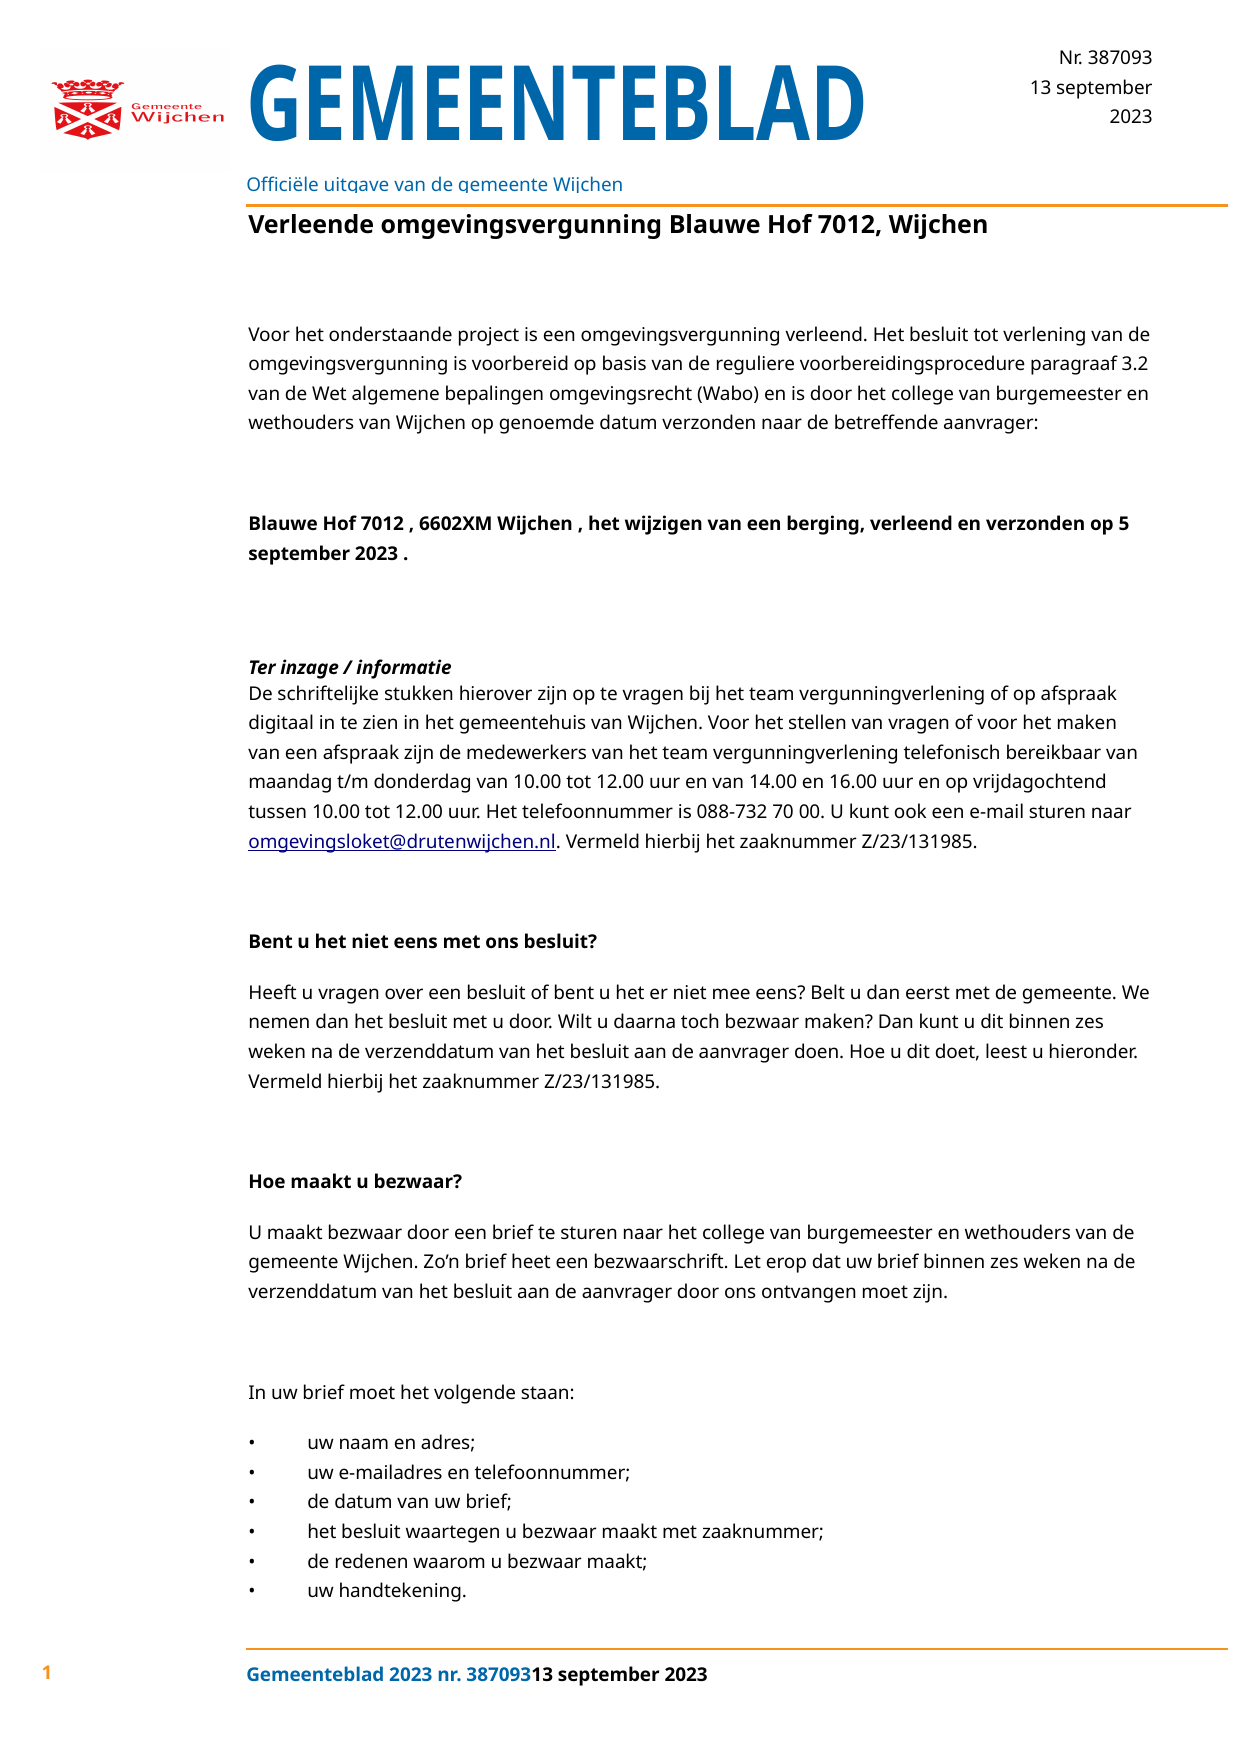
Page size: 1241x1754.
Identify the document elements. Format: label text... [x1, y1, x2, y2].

text Blauwe Hof 7012 , 6602XM Wijchen , het wijzigen van een berging, verleend en verzonden op 5 september 2023 . [248, 510, 1152, 566]
picture [41, 47, 231, 172]
list uw e-mailadres en telefoonnummer; [248, 1459, 1152, 1485]
text Voor het onderstaande project is een omgevingsvergunning verleend. Het besluit tot verlening van de omgevingsvergunning is voorbereid op basis van de reguliere voorbereidingsprocedure paragraaf 3.2 van de Wet algemene bepalingen omgevingsrecht (Wabo) en is door het college van burgemeester en wethouders van Wijchen op genoemde datum verzonden naar de betreffende aanvrager: [248, 321, 1152, 435]
list de redenen waarom u bezwaar maakt; [248, 1548, 1152, 1574]
text Bent u het niet eens met ons besluit? [248, 929, 1152, 954]
list uw naam en adres; [248, 1429, 1152, 1455]
text Verleende omgevingsvergunning Blauwe Hof 7012, Wijchen [248, 207, 1152, 241]
list de datum van uw brief; [248, 1489, 1152, 1514]
text Ter inzage / informatie [248, 654, 1152, 680]
text U maakt bezwaar door een brief te sturen naar het college van burgemeester en wethouders van de gemeente Wijchen. Zo’n brief heet een bezwaarschrift. Let erop dat uw brief binnen zes weken na de verzenddatum van het besluit aan de aanvrager door ons ontvangen moet zijn. [248, 1219, 1152, 1304]
text De schriftelijke stukken hierover zijn op te vragen bij het team vergunningverlening of op afspraak digitaal in te zien in het gemeentehuis van Wijchen. Voor het stellen van vragen of voor het maken van een afspraak zijn de medewerkers van het team vergunningverlening telefonisch bereikbaar van maandag t/m donderdag van 10.00 tot 12.00 uur en van 14.00 en 16.00 uur en op vrijdagochtend tussen 10.00 tot 12.00 uur. Het telefoonnummer is 088-732 70 00. U kunt ook een e-mail sturen naar omgevingsloket@drutenwijchen.nl. Vermeld hierbij het zaaknummer Z/23/131985. [248, 680, 1152, 854]
text Heeft u vragen over een besluit of bent u het er niet mee eens? Belt u dan eerst met de gemeente. We nemen dan het besluit met u door. Wilt u daarna toch bezwaar maken? Dan kunt u dit binnen zes weken na de verzenddatum van het besluit aan de aanvrager doen. Hoe u dit doet, leest u hieronder. Vermeld hierbij het zaaknummer Z/23/131985. [248, 979, 1152, 1094]
text Hoe maakt u bezwaar? [248, 1169, 1152, 1194]
list het besluit waartegen u bezwaar maakt met zaaknummer; [248, 1518, 1152, 1544]
text In uw brief moet het volgende staan: [248, 1379, 1152, 1405]
list uw handtekening. [248, 1577, 1152, 1603]
